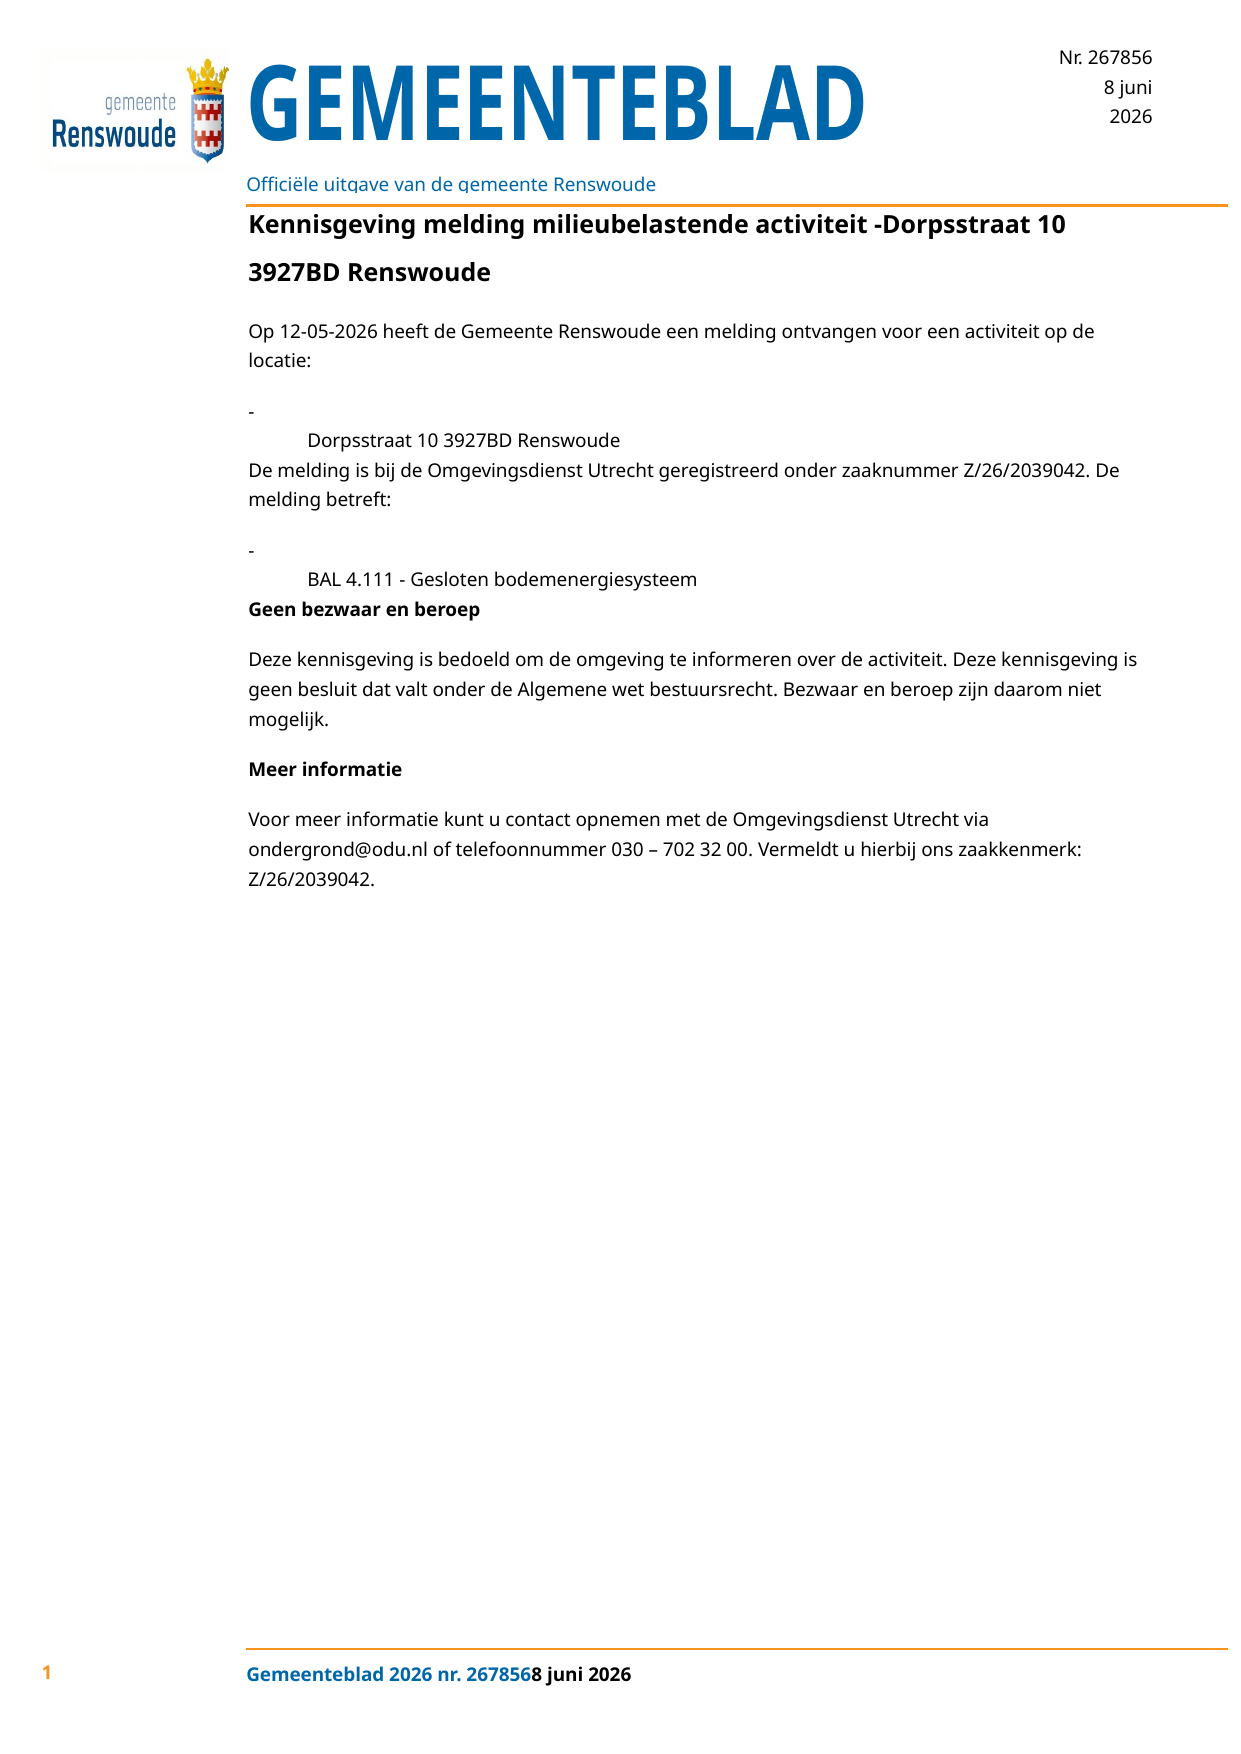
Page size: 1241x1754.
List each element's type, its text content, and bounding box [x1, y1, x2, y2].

text Geen bezwaar en beroep [248, 596, 1152, 622]
text Voor meer informatie kunt u contact opnemen met de Omgevingsdienst Utrecht via ondergrond@odu.nl of telefoonnummer 030 – 702 32 00. Vermeldt u hierbij ons zaakkenmerk: Z/26/2039042. [248, 807, 1152, 892]
text Meer informatie [248, 756, 1152, 782]
list BAL 4.111 - Gesloten bodemenergiesysteem [248, 567, 1152, 592]
text Op 12-05-2026 heeft de Gemeente Renswoude een melding ontvangen voor een activiteit op de locatie: [248, 318, 1152, 373]
text De melding is bij de Omgevingsdienst Utrecht geregistreerd onder zaaknummer Z/26/2039042. De melding betreft: [248, 457, 1152, 512]
list Dorpsstraat 10 3927BD Renswoude [248, 427, 1152, 453]
text Kennisgeving melding milieubelastende activiteit -Dorpsstraat 10 3927BD Renswoude [248, 207, 1152, 288]
text Deze kennisgeving is bedoeld om de omgeving te informeren over de activiteit. Deze kennisgeving is geen besluit dat valt onder de Algemene wet bestuursrecht. Bezwaar en beroep zijn daarom niet mogelijk. [248, 647, 1152, 732]
picture [41, 47, 231, 172]
